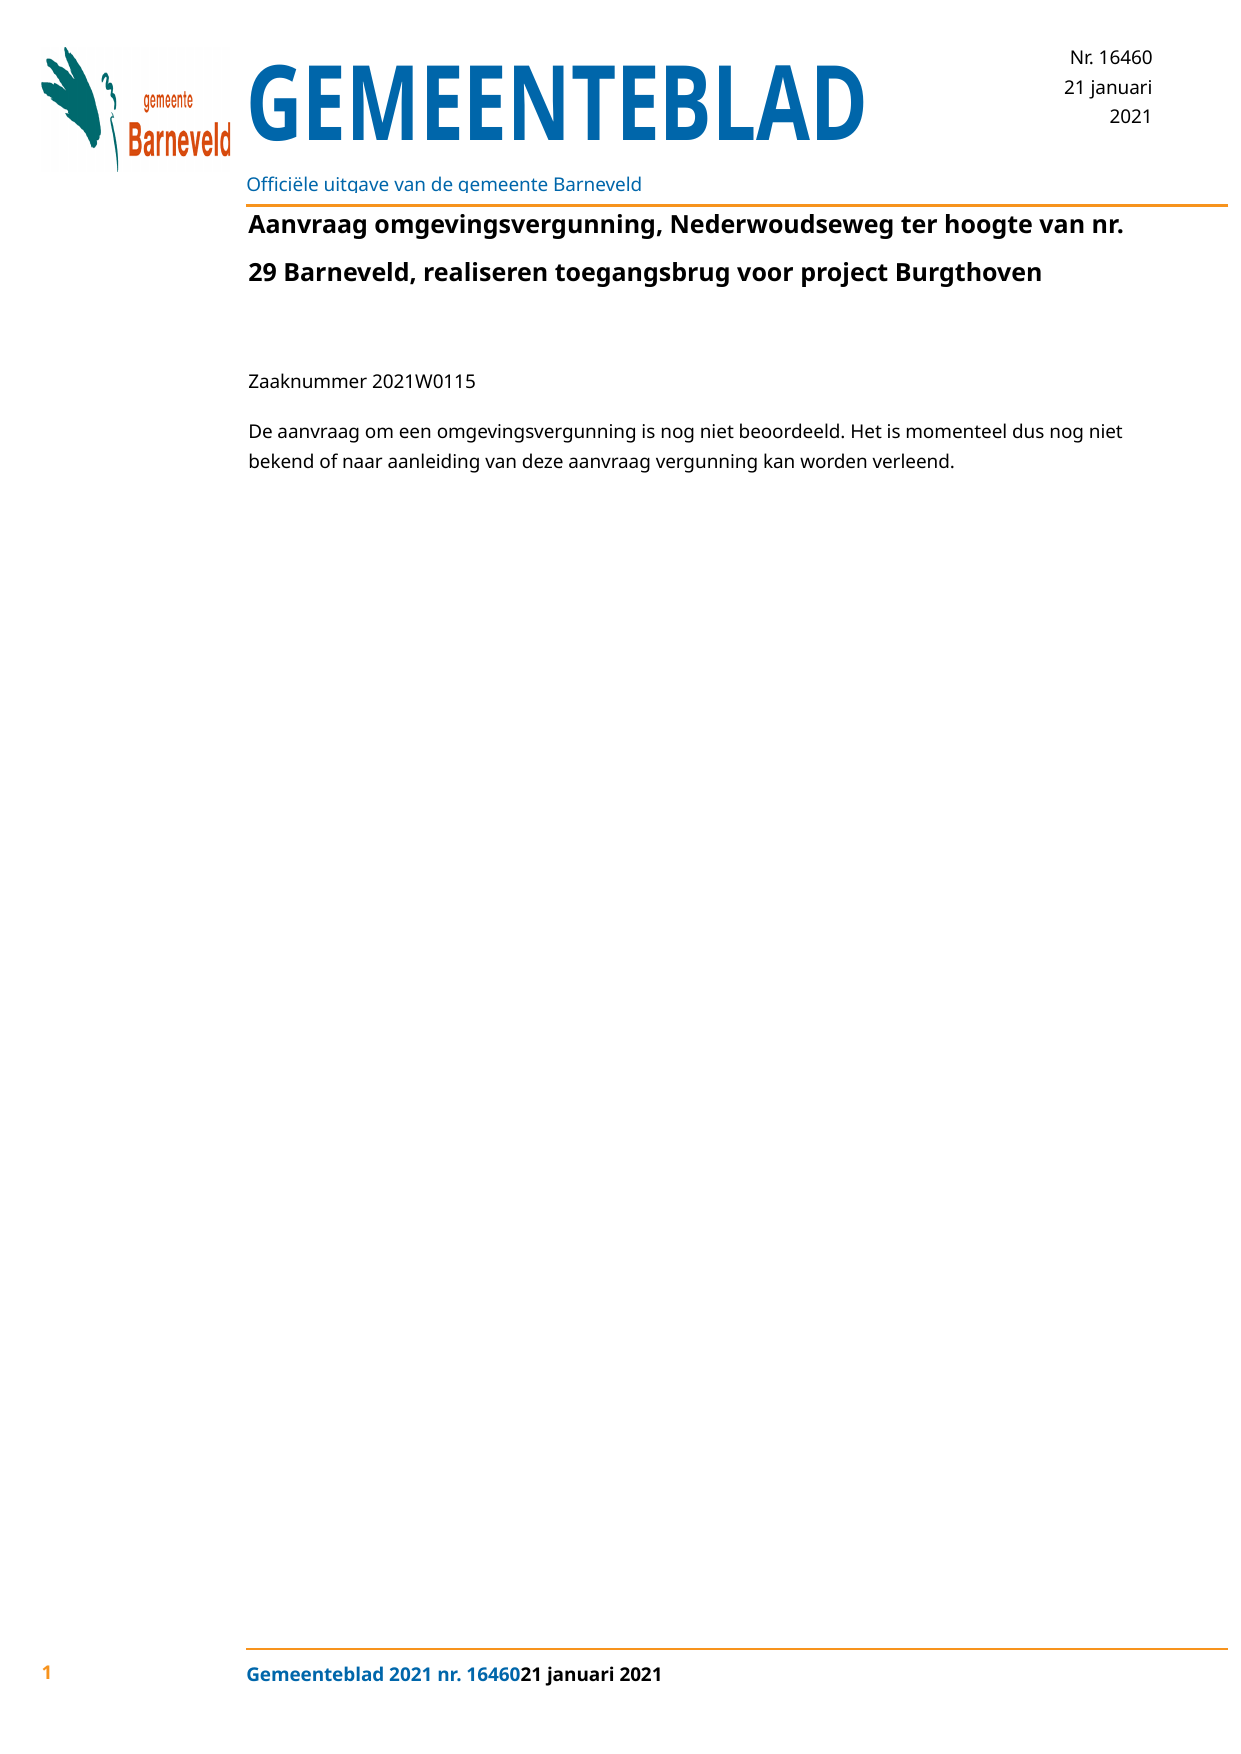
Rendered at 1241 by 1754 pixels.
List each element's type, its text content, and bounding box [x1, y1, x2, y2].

text Aanvraag omgevingsvergunning, Nederwoudseweg ter hoogte van nr. 29 Barneveld, realiseren toegangsbrug voor project Burgthoven [248, 207, 1152, 288]
text De aanvraag om een omgevingsvergunning is nog niet beoordeeld. Het is momenteel dus nog niet bekend of naar aanleiding van deze aanvraag vergunning kan worden verleend. [248, 419, 1152, 474]
text Zaaknummer 2021W0115 [248, 368, 1152, 394]
picture [41, 47, 231, 172]
